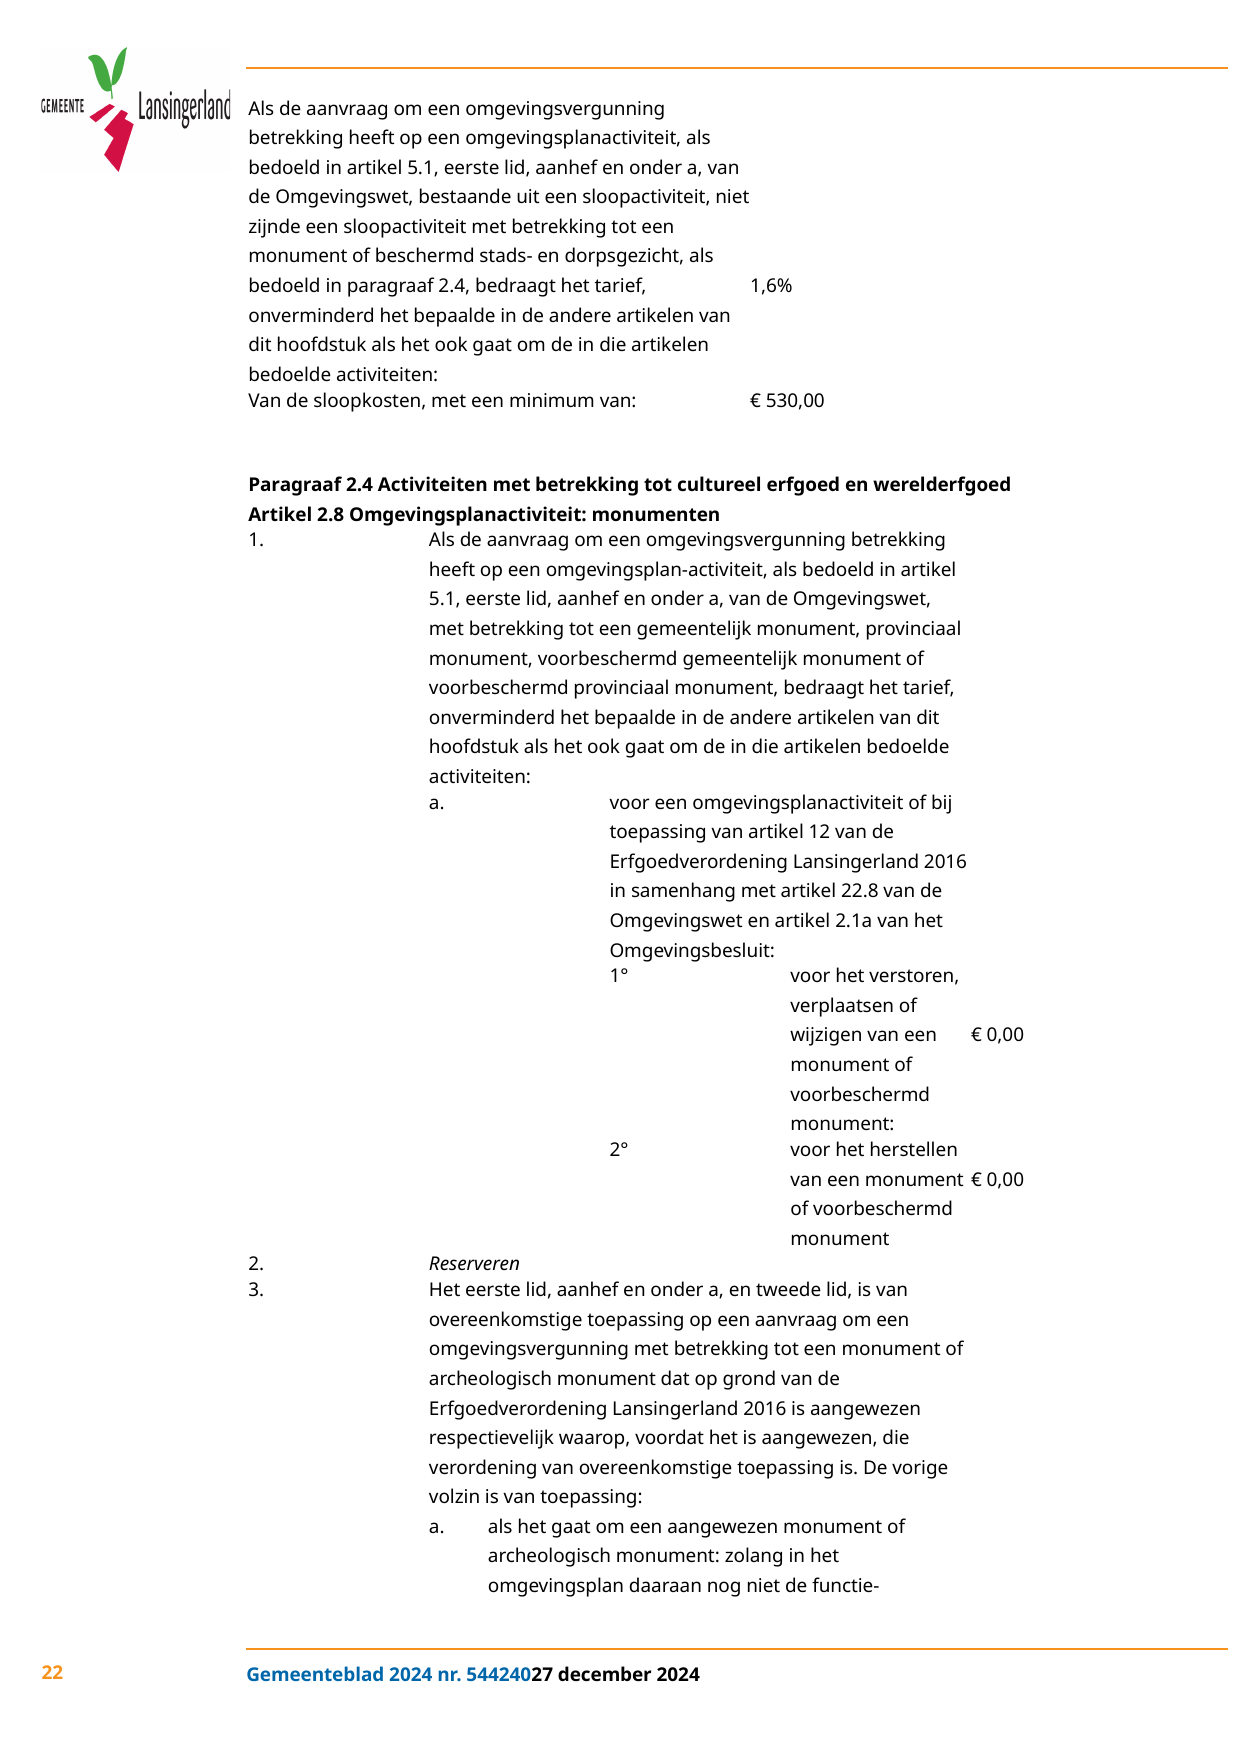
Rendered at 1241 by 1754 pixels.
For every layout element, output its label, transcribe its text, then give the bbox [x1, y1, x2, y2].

table_cell 1,6% [750, 95, 1152, 387]
picture [41, 47, 231, 172]
table_cell voor een omgevingsplanactiviteit of bij toepassing van artikel 12 van de Erfgoedverordening Lansingerland 2016 in samenhang met artikel 22.8 van de Omgevingswet en artikel 2.1a van het Omgevingsbesluit: [609, 789, 971, 962]
table_cell voor het herstellen van een monument of voorbeschermd monument [790, 1136, 971, 1251]
table_cell [449, 413, 549, 438]
table_cell Als de aanvraag om een omgevingsvergunning betrekking heeft op een omgevingsplanactiviteit, als bedoeld in artikel 5.1, eerste lid, aanhef en onder a, van de Omgevingswet, bestaande uit een sloopactiviteit, niet zijnde een sloopactiviteit met betrekking tot een monument of beschermd stads- en dorpsgezicht, als bedoeld in paragraaf 2.4, bedraagt het tarief, onverminderd het bepaalde in de andere artikelen van dit hoofdstuk als het ook gaat om de in die artikelen bedoelde activiteiten: [248, 95, 750, 387]
table_cell 2. [248, 1251, 429, 1276]
table_cell 3. [248, 1276, 429, 1598]
table_cell Het eerste lid, aanhef en onder a, en tweede lid, is van overeenkomstige toepassing op een aanvraag om een omgevingsvergunning met betrekking tot een monument of archeologisch monument dat op grond van de Erfgoedverordening Lansingerland 2016 is aangewezen respectievelijk waarop, voordat het is aangewezen, die verordening van overeenkomstige toepassing is. De vorige volzin is van toepassing: als het gaat om een aangewezen monument of archeologisch monument: zolang in het omgevingsplan daaraan nog niet de functie- [429, 1276, 971, 1598]
table_cell € 530,00 [750, 387, 1152, 412]
table_cell [650, 413, 750, 438]
table_cell a. [429, 789, 609, 962]
table_cell Als de aanvraag om een omgevingsvergunning betrekking heeft op een omgevingsplan-activiteit, als bedoeld in artikel 5.1, eerste lid, aanhef en onder a, van de Omgevingswet, met betrekking tot een gemeentelijk monument, provinciaal monument, voorbeschermd gemeentelijk monument of voorbeschermd provinciaal monument, bedraagt het tarief, onverminderd het bepaalde in de andere artikelen van dit hoofdstuk als het ook gaat om de in die artikelen bedoelde activiteiten: [429, 526, 971, 789]
table_cell [549, 413, 649, 438]
table_cell [248, 1136, 429, 1251]
table_cell [429, 963, 609, 1136]
table_cell [248, 789, 429, 962]
table_cell [429, 1136, 609, 1251]
table_cell € 0,00 [971, 1136, 1152, 1251]
table_cell [971, 789, 1152, 962]
table_cell [971, 1276, 1152, 1598]
table_cell Van de sloopkosten, met een minimum van: [248, 387, 750, 412]
table_cell [248, 963, 429, 1136]
table_cell € 0,00 [971, 963, 1152, 1136]
table_cell voor het verstoren, verplaatsen of wijzigen van een monument of voorbeschermd monument: [790, 963, 971, 1136]
table_cell 2° [609, 1136, 790, 1251]
table_cell [248, 413, 348, 438]
table_header [971, 501, 1152, 526]
table_cell Reserveren [429, 1251, 971, 1276]
table_cell [971, 1251, 1152, 1276]
table_cell 1. [248, 526, 429, 789]
table_cell [348, 413, 449, 438]
table_cell [971, 526, 1152, 789]
text Paragraaf 2.4 Activiteiten met betrekking tot cultureel erfgoed en werelderfgoed [248, 471, 1152, 497]
table_cell [1051, 413, 1152, 438]
table_cell [750, 413, 850, 438]
table_header Artikel 2.8 Omgevingsplanactiviteit: monumenten [248, 501, 971, 526]
table_cell [951, 413, 1051, 438]
table_cell 1° [609, 963, 790, 1136]
table_cell [850, 413, 951, 438]
